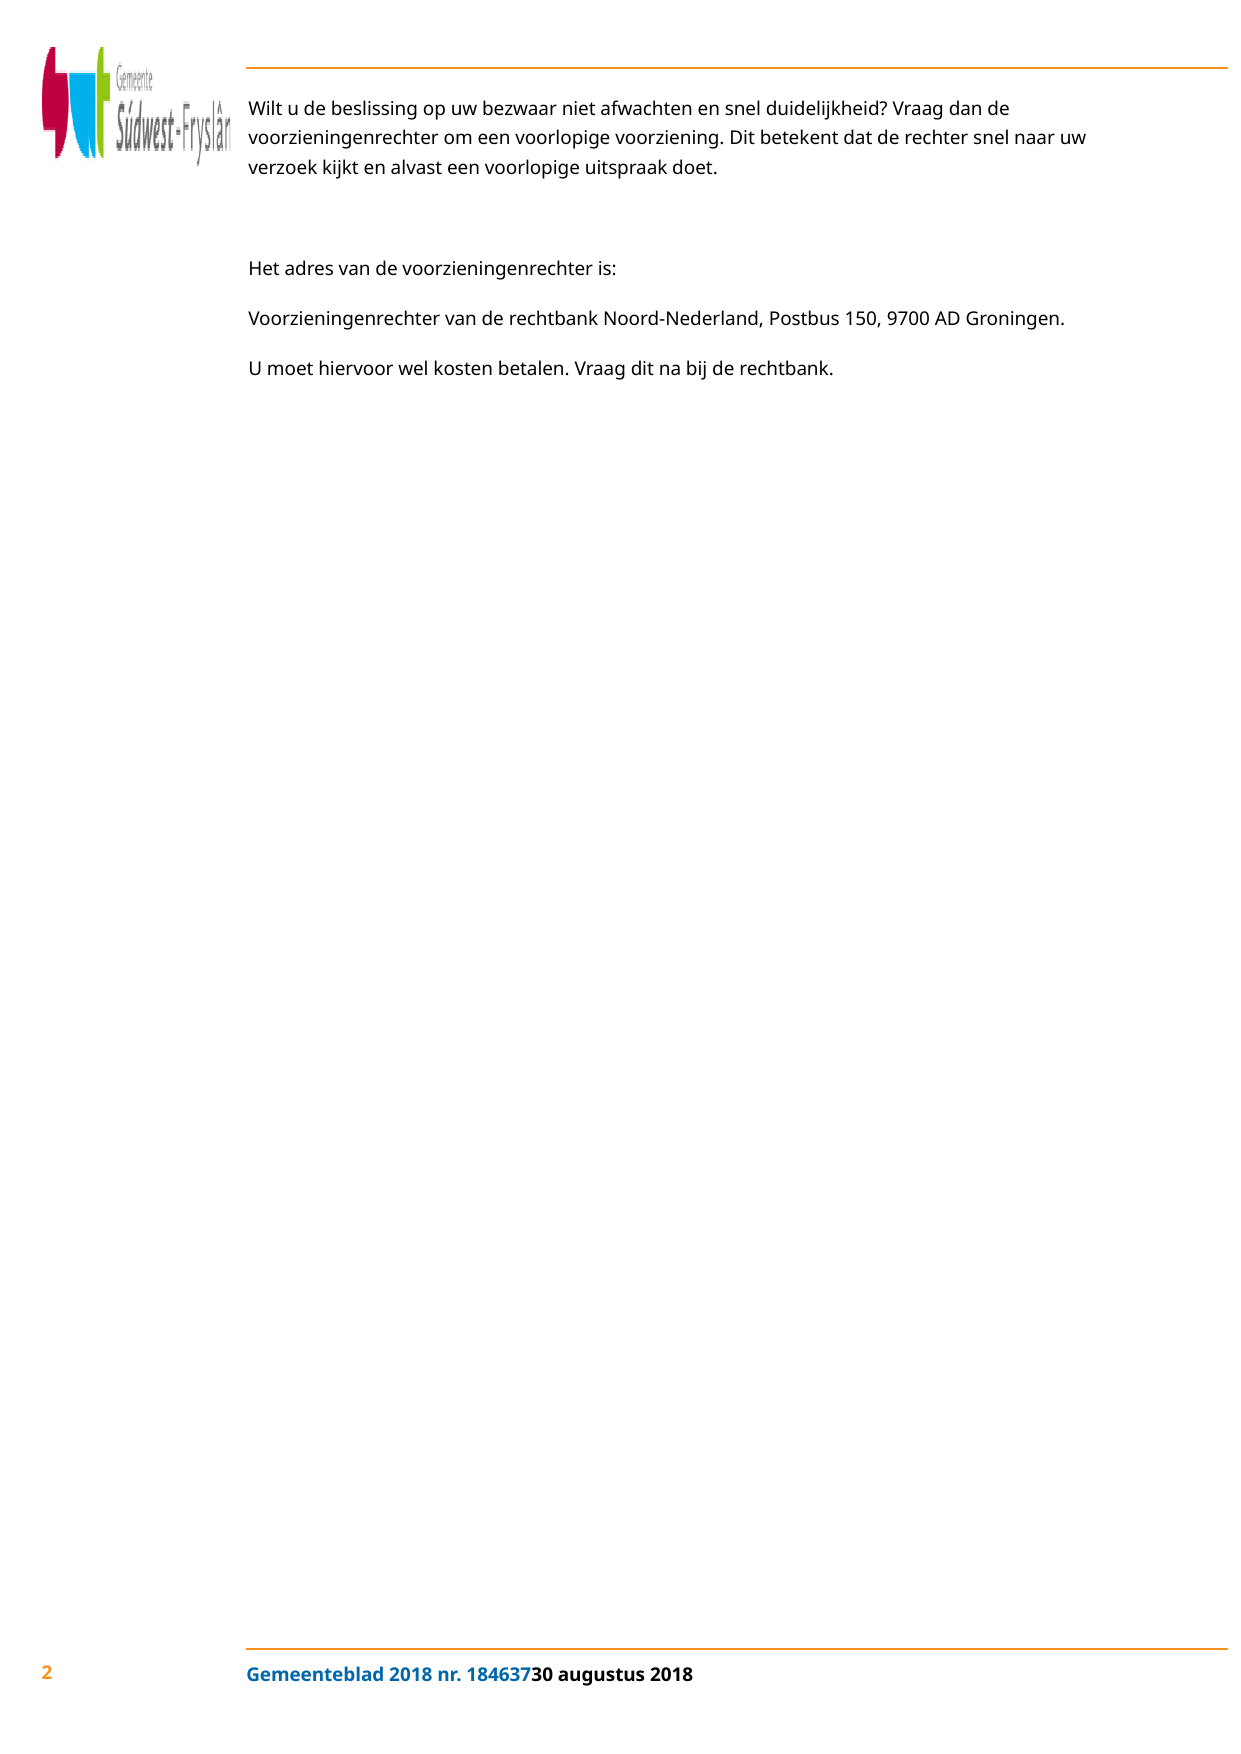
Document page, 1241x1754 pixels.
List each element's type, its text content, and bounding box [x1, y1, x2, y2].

text Het adres van de voorzieningenrechter is: [248, 255, 1152, 281]
text Voorzieningenrechter van de rechtbank Noord-Nederland, Postbus 150, 9700 AD Groningen. [248, 305, 1152, 331]
text U moet hiervoor wel kosten betalen. Vraag dit na bij de rechtbank. [248, 356, 1152, 381]
text Wilt u de beslissing op uw bezwaar niet afwachten en snel duidelijkheid? Vraag dan de voorzieningenrechter om een voorlopige voorziening. Dit betekent dat de rechter snel naar uw verzoek kijkt en alvast een voorlopige uitspraak doet. [248, 95, 1152, 180]
picture [41, 47, 231, 172]
